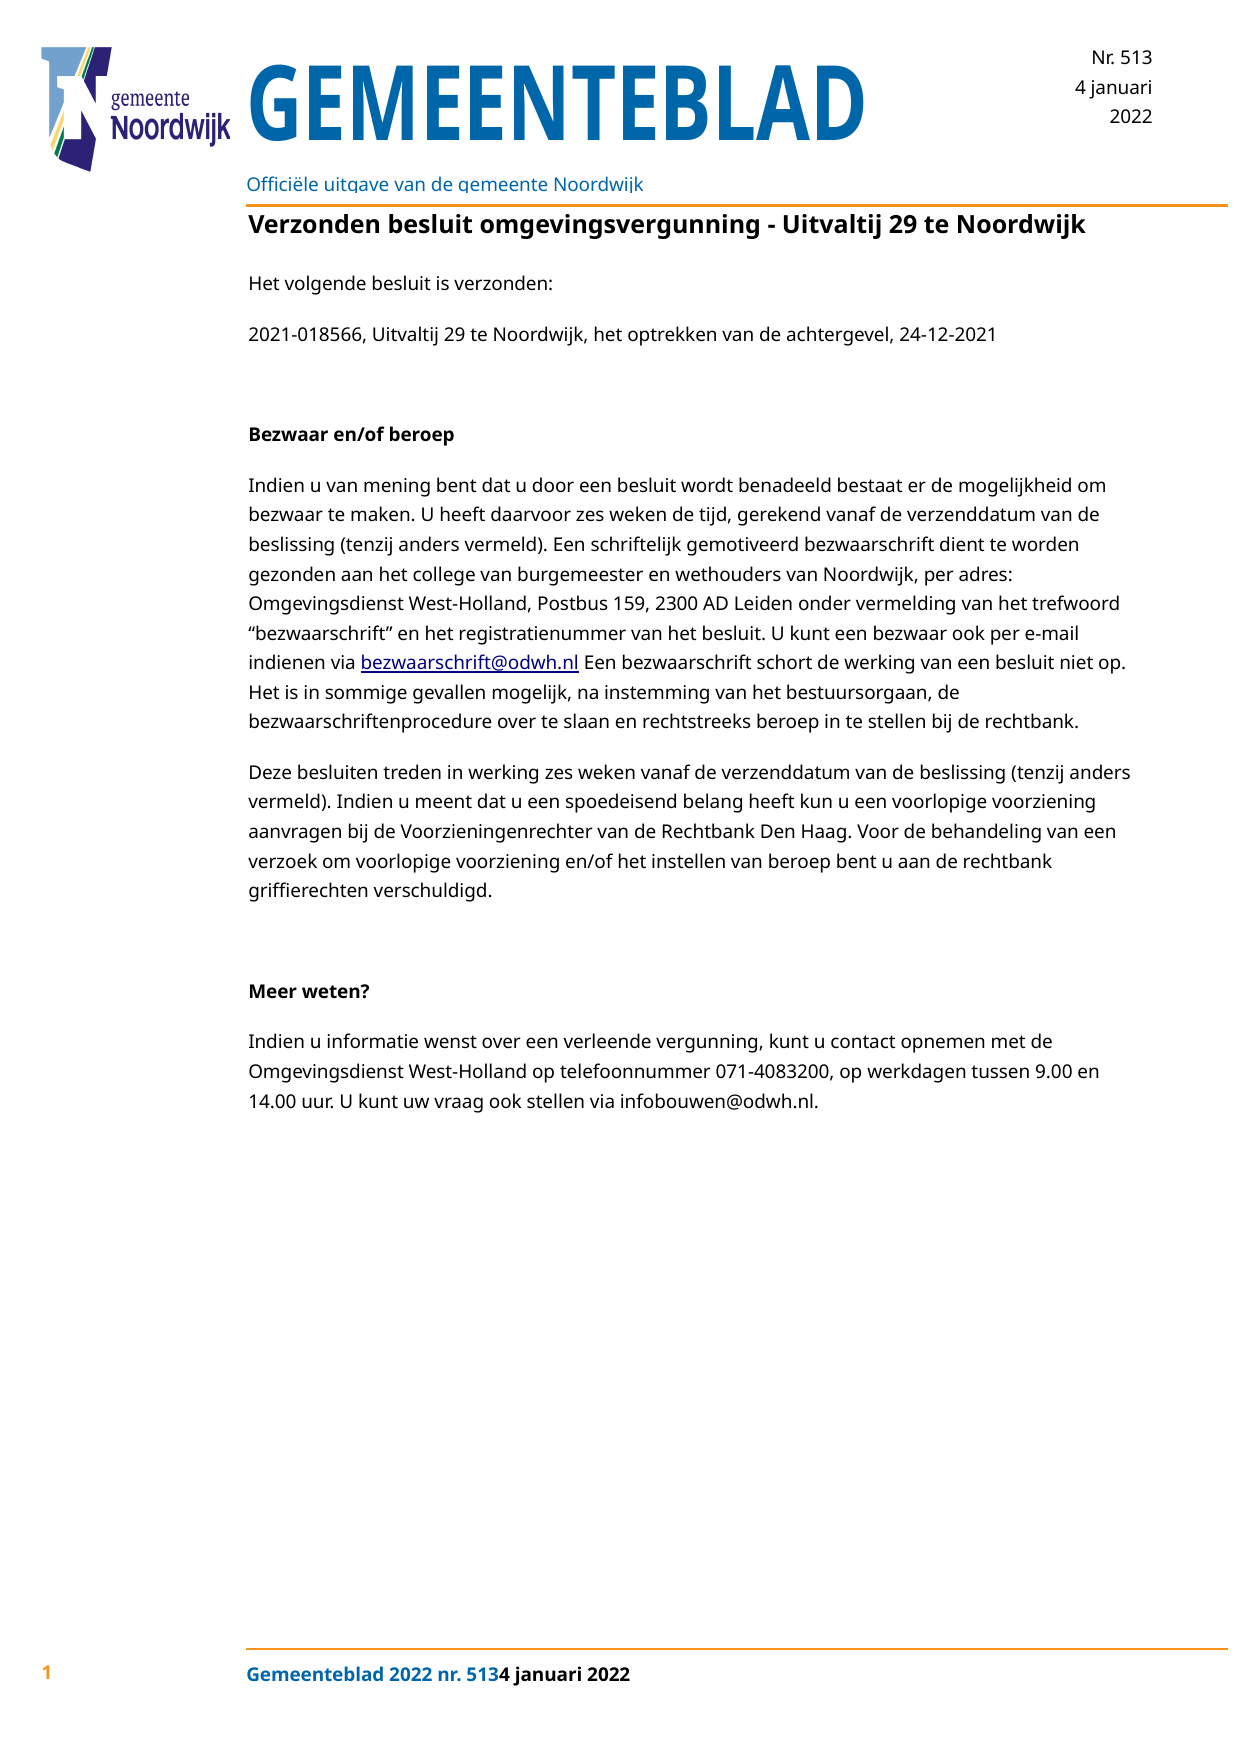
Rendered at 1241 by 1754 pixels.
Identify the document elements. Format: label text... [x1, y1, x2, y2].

text Het volgende besluit is verzonden: [248, 270, 1152, 296]
text Indien u van mening bent dat u door een besluit wordt benadeeld bestaat er de mogelijkheid om bezwaar te maken. U heeft daarvoor zes weken de tijd, gerekend vanaf de verzenddatum van de beslissing (tenzij anders vermeld). Een schriftelijk gemotiveerd bezwaarschrift dient te worden gezonden aan het college van burgemeester en wethouders van Noordwijk, per adres: Omgevingsdienst West-Holland, Postbus 159, 2300 AD Leiden onder vermelding van het trefwoord “bezwaarschrift” en het registratienummer van het besluit. U kunt een bezwaar ook per e-mail indienen via bezwaarschrift@odwh.nl Een bezwaarschrift schort de werking van een besluit niet op. Het is in sommige gevallen mogelijk, na instemming van het bestuursorgaan, de bezwaarschriftenprocedure over te slaan en rechtstreeks beroep in te stellen bij de rechtbank. [248, 472, 1152, 734]
text Bezwaar en/of beroep [248, 422, 1152, 447]
text 2021-018566, Uitvaltij 29 te Noordwijk, het optrekken van de achtergevel, 24-12-2021 [248, 321, 1152, 346]
text Indien u informatie wenst over een verleende vergunning, kunt u contact opnemen met de Omgevingsdienst West-Holland op telefoonnummer 071-4083200, op werkdagen tussen 9.00 en 14.00 uur. U kunt uw vraag ook stellen via infobouwen@odwh.nl. [248, 1029, 1152, 1113]
text Deze besluiten treden in werking zes weken vanaf de verzenddatum van de beslissing (tenzij anders vermeld). Indien u meent dat u een spoedeisend belang heeft kun u een voorlopige voorziening aanvragen bij de Voorzieningenrechter van de Rechtbank Den Haag. Voor de behandeling van een verzoek om voorlopige voorziening en/of het instellen van beroep bent u aan de rechtbank griffierechten verschuldigd. [248, 759, 1152, 903]
text Verzonden besluit omgevingsvergunning - Uitvaltij 29 te Noordwijk [248, 207, 1152, 241]
text Meer weten? [248, 978, 1152, 1004]
picture [41, 47, 231, 172]
